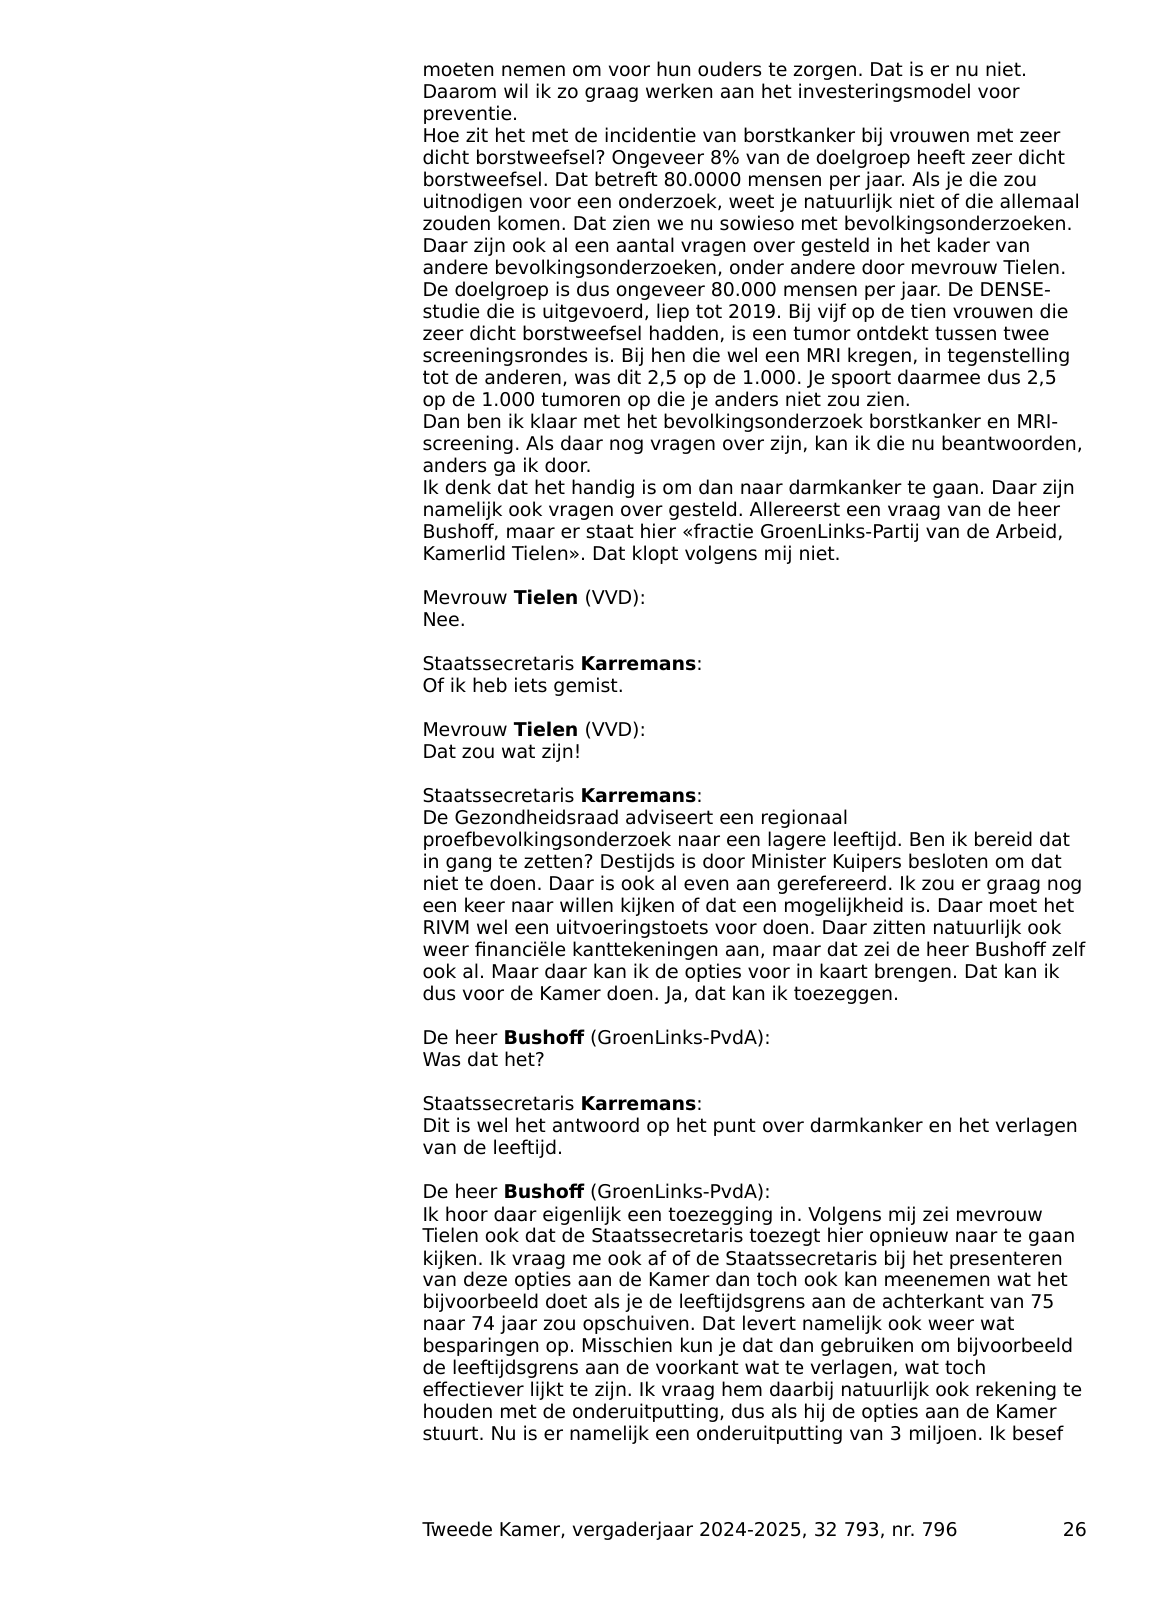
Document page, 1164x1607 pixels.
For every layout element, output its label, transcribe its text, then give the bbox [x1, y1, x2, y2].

text De Gezondheidsraad adviseert een regionaal proefbevolkingsonderzoek naar een lagere leeftijd. Ben ik bereid dat in gang te zetten? Destijds is door Minister Kuipers besloten om dat niet te doen. Daar is ook al even aan gerefereerd. Ik zou er graag nog een keer naar willen kijken of dat een mogelijkheid is. Daar moet het RIVM wel een uitvoeringstoets voor doen. Daar zitten natuurlijk ook weer financiële kanttekeningen aan, maar dat zei de heer Bushoff zelf ook al. Maar daar kan ik de opties voor in kaart brengen. Dat kan ik dus voor de Kamer doen. Ja, dat kan ik toezeggen. [422, 807, 1087, 1005]
text Nee. [422, 609, 1087, 631]
text Staatssecretaris Karremans: [422, 1093, 1087, 1115]
text Dat zou wat zijn! [422, 741, 1087, 763]
text Hoe zit het met de incidentie van borstkanker bij vrouwen met zeer dicht borstweefsel? Ongeveer 8% van de doelgroep heeft zeer dicht borstweefsel. Dat betreft 80.0000 mensen per jaar. Als je die zou uitnodigen voor een onderzoek, weet je natuurlijk niet of die allemaal zouden komen. Dat zien we nu sowieso met bevolkingsonderzoeken. Daar zijn ook al een aantal vragen over gesteld in het kader van andere bevolkingsonderzoeken, onder andere door mevrouw Tielen. De doelgroep is dus ongeveer 80.000 mensen per jaar. De DENSE-studie die is uitgevoerd, liep tot 2019. Bij vijf op de tien vrouwen die zeer dicht borstweefsel hadden, is een tumor ontdekt tussen twee screeningsrondes is. Bij hen die wel een MRI kregen, in tegenstelling tot de anderen, was dit 2,5 op de 1.000. Je spoort daarmee dus 2,5 op de 1.000 tumoren op die je anders niet zou zien. [422, 125, 1087, 411]
text Dit is wel het antwoord op het punt over darmkanker en het verlagen van de leeftijd. [422, 1115, 1087, 1159]
text Dan ben ik klaar met het bevolkingsonderzoek borstkanker en MRI-screening. Als daar nog vragen over zijn, kan ik die nu beantwoorden, anders ga ik door. [422, 411, 1087, 477]
text Ik hoor daar eigenlijk een toezegging in. Volgens mij zei mevrouw Tielen ook dat de Staatssecretaris toezegt hier opnieuw naar te gaan kijken. Ik vraag me ook af of de Staatssecretaris bij het presenteren van deze opties aan de Kamer dan toch ook kan meenemen wat het bijvoorbeeld doet als je de leeftijdsgrens aan de achterkant van 75 naar 74 jaar zou opschuiven. Dat levert namelijk ook weer wat besparingen op. Misschien kun je dat dan gebruiken om bijvoorbeeld de leeftijdsgrens aan de voorkant wat te verlagen, wat toch effectiever lijkt te zijn. Ik vraag hem daarbij natuurlijk ook rekening te houden met de onderuitputting, dus als hij de opties aan de Kamer stuurt. Nu is er namelijk een onderuitputting van 3 miljoen. Ik besef [422, 1203, 1087, 1445]
text Mevrouw Tielen (VVD): [422, 719, 1087, 741]
text Ik denk dat het handig is om dan naar darmkanker te gaan. Daar zijn namelijk ook vragen over gesteld. Allereerst een vraag van de heer Bushoff, maar er staat hier «fractie GroenLinks-Partij van de Arbeid, Kamerlid Tielen». Dat klopt volgens mij niet. [422, 477, 1087, 564]
text Staatssecretaris Karremans: [422, 785, 1087, 807]
text moeten nemen om voor hun ouders te zorgen. Dat is er nu niet. Daarom wil ik zo graag werken aan het investeringsmodel voor preventie. [422, 59, 1087, 125]
text Was dat het? [422, 1049, 1087, 1071]
text Staatssecretaris Karremans: [422, 653, 1087, 675]
text Mevrouw Tielen (VVD): [422, 587, 1087, 609]
text De heer Bushoff (GroenLinks-PvdA): [422, 1027, 1087, 1049]
text Of ik heb iets gemist. [422, 675, 1087, 697]
text De heer Bushoff (GroenLinks-PvdA): [422, 1181, 1087, 1203]
